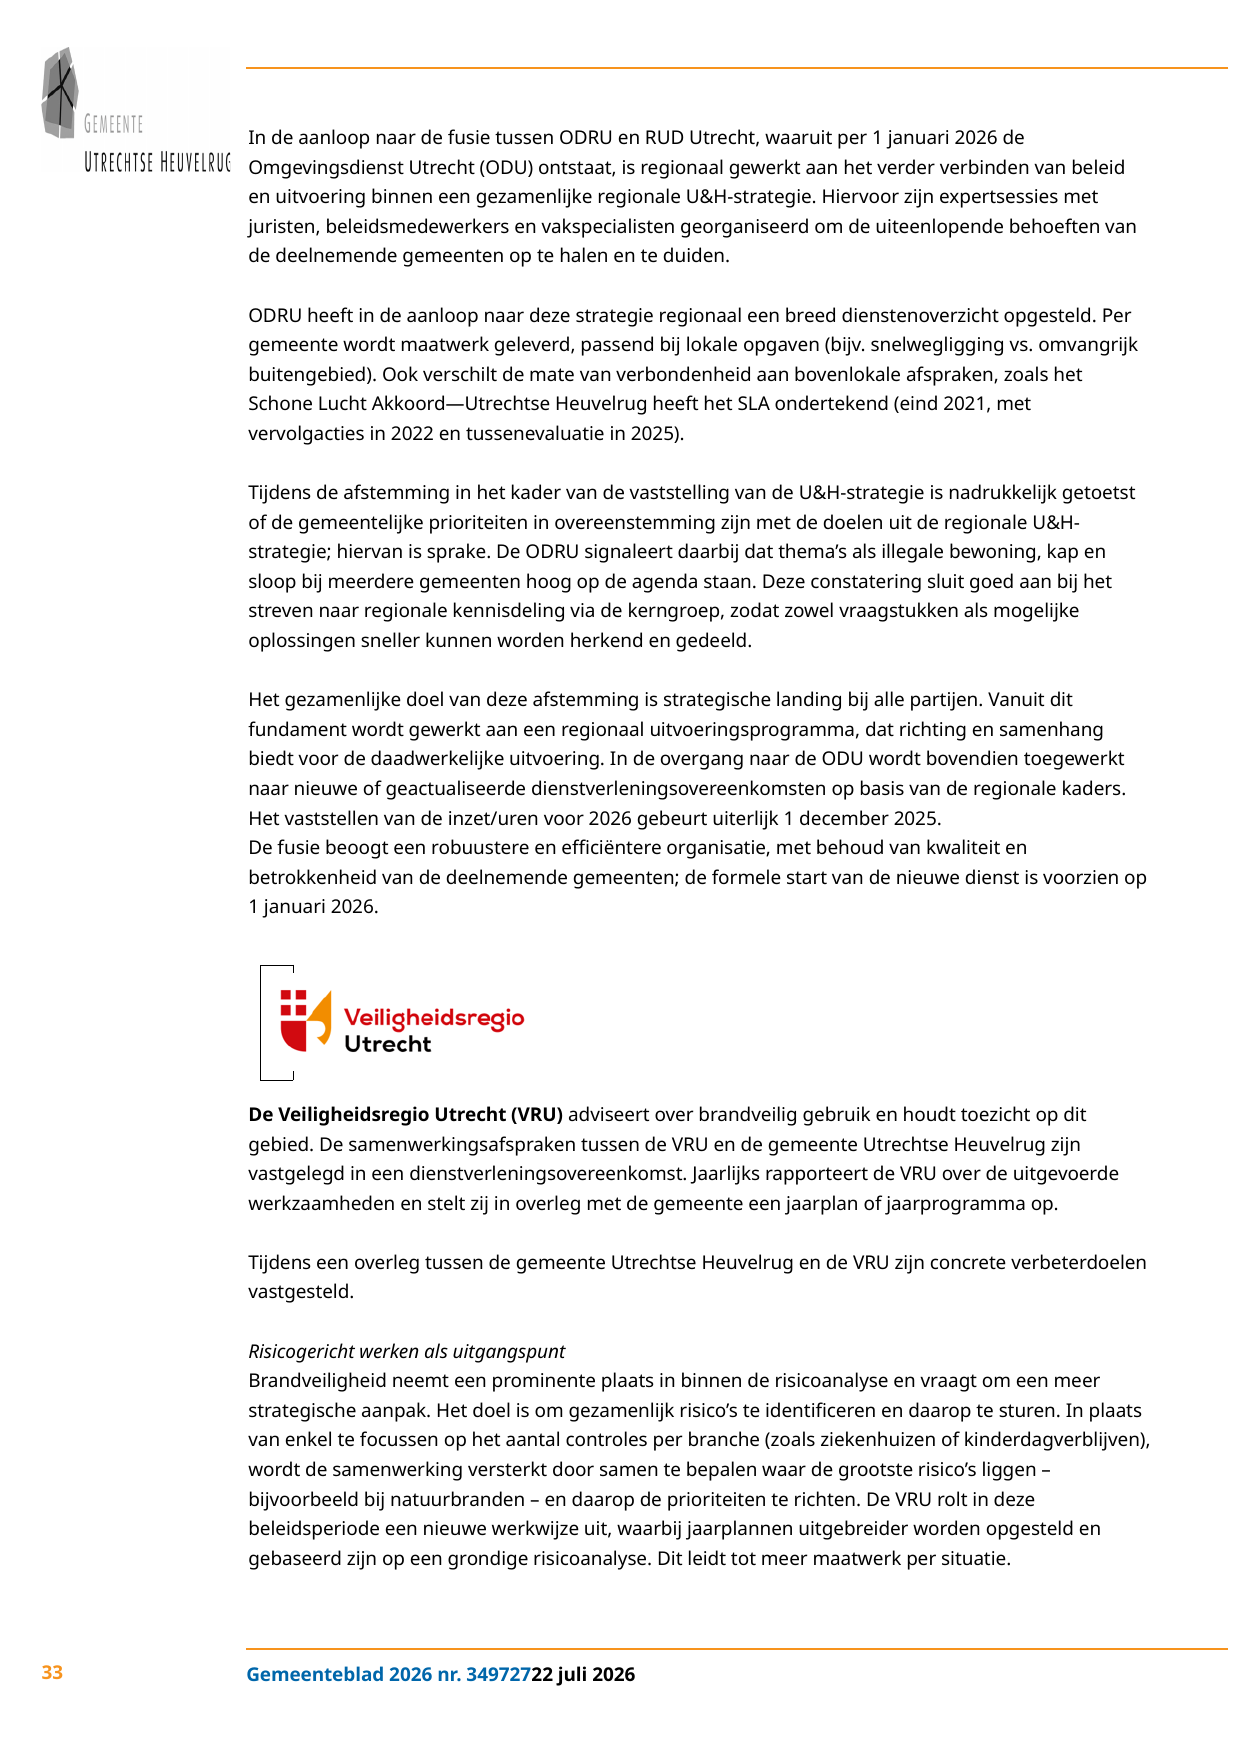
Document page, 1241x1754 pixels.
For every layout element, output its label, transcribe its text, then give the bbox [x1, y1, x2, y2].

text De Veiligheidsregio Utrecht (VRU) adviseert over brandveilig gebruik en houdt toezicht op dit gebied. De samenwerkingsafspraken tussen de VRU en de gemeente Utrechtse Heuvelrug zijn vastgelegd in een dienstverleningsovereenkomst. Jaarlijks rapporteert de VRU over de uitgevoerde werkzaamheden en stelt zij in overleg met de gemeente een jaarplan of jaarprogramma op. [248, 1101, 1152, 1216]
text Tijdens de afstemming in het kader van de vaststelling van de U&H-strategie is nadrukkelijk getoetst of de gemeentelijke prioriteiten in overeenstemming zijn met de doelen uit de regionale U&H-strategie; hiervan is sprake. De ODRU signaleert daarbij dat thema’s als illegale bewoning, kap en sloop bij meerdere gemeenten hoog op de agenda staan. Deze constatering sluit goed aan bij het streven naar regionale kennisdeling via de kerngroep, zodat zowel vraagstukken als mogelijke oplossingen sneller kunnen worden herkend en gedeeld. [248, 479, 1152, 653]
text In de aanloop naar de fusie tussen ODRU en RUD Utrecht, waaruit per 1 januari 2026 de Omgevingsdienst Utrecht (ODU) ontstaat, is regionaal gewerkt aan het verder verbinden van beleid en uitvoering binnen een gezamenlijke regionale U&H-strategie. Hiervoor zijn expertsessies met juristen, beleidsmedewerkers en vakspecialisten georganiseerd om de uiteenlopende behoeften van de deelnemende gemeenten op te halen en te duiden. [248, 124, 1152, 268]
text Brandveiligheid neemt een prominente plaats in binnen de risicoanalyse en vraagt om een meer strategische aanpak. Het doel is om gezamenlijk risico’s te identificeren en daarop te sturen. In plaats van enkel te focussen op het aantal controles per branche (zoals ziekenhuizen of kinderdagverblijven), wordt de samenwerking versterkt door samen te bepalen waar de grootste risico’s liggen – bijvoorbeeld bij natuurbranden – en daarop de prioriteiten te richten. De VRU rolt in deze beleidsperiode een nieuwe werkwijze uit, waarbij jaarplannen uitgebreider worden opgesteld en gebaseerd zijn op een grondige risicoanalyse. Dit leidt tot meer maatwerk per situatie. [248, 1367, 1152, 1571]
text Risicogericht werken als uitgangspunt [248, 1338, 1152, 1364]
text ODRU heeft in de aanloop naar deze strategie regionaal een breed dienstenoverzicht opgesteld. Per gemeente wordt maatwerk geleverd, passend bij lokale opgaven (bijv. snelwegligging vs. omvangrijk buitengebied). Ook verschilt de mate van verbondenheid aan bovenlokale afspraken, zoals het Schone Lucht Akkoord—Utrechtse Heuvelrug heeft het SLA ondertekend (eind 2021, met vervolgacties in 2022 en tussenevaluatie in 2025). [248, 302, 1152, 446]
picture [41, 47, 231, 172]
text Tijdens een overleg tussen de gemeente Utrechtse Heuvelrug en de VRU zijn concrete verbeterdoelen vastgesteld. [248, 1249, 1152, 1304]
text De fusie beoogt een robuustere en efficiëntere organisatie, met behoud van kwaliteit en betrokkenheid van de deelnemende gemeenten; de formele start van de nieuwe dienst is voorzien op 1 januari 2026. [248, 834, 1152, 919]
picture [268, 973, 535, 1071]
text Het gezamenlijke doel van deze afstemming is strategische landing bij alle partijen. Vanuit dit fundament wordt gewerkt aan een regionaal uitvoeringsprogramma, dat richting en samenhang biedt voor de daadwerkelijke uitvoering. In de overgang naar de ODU wordt bovendien toegewerkt naar nieuwe of geactualiseerde dienstverleningsovereenkomsten op basis van de regionale kaders. Het vaststellen van de inzet/uren voor 2026 gebeurt uiterlijk 1 december 2025. [248, 686, 1152, 831]
